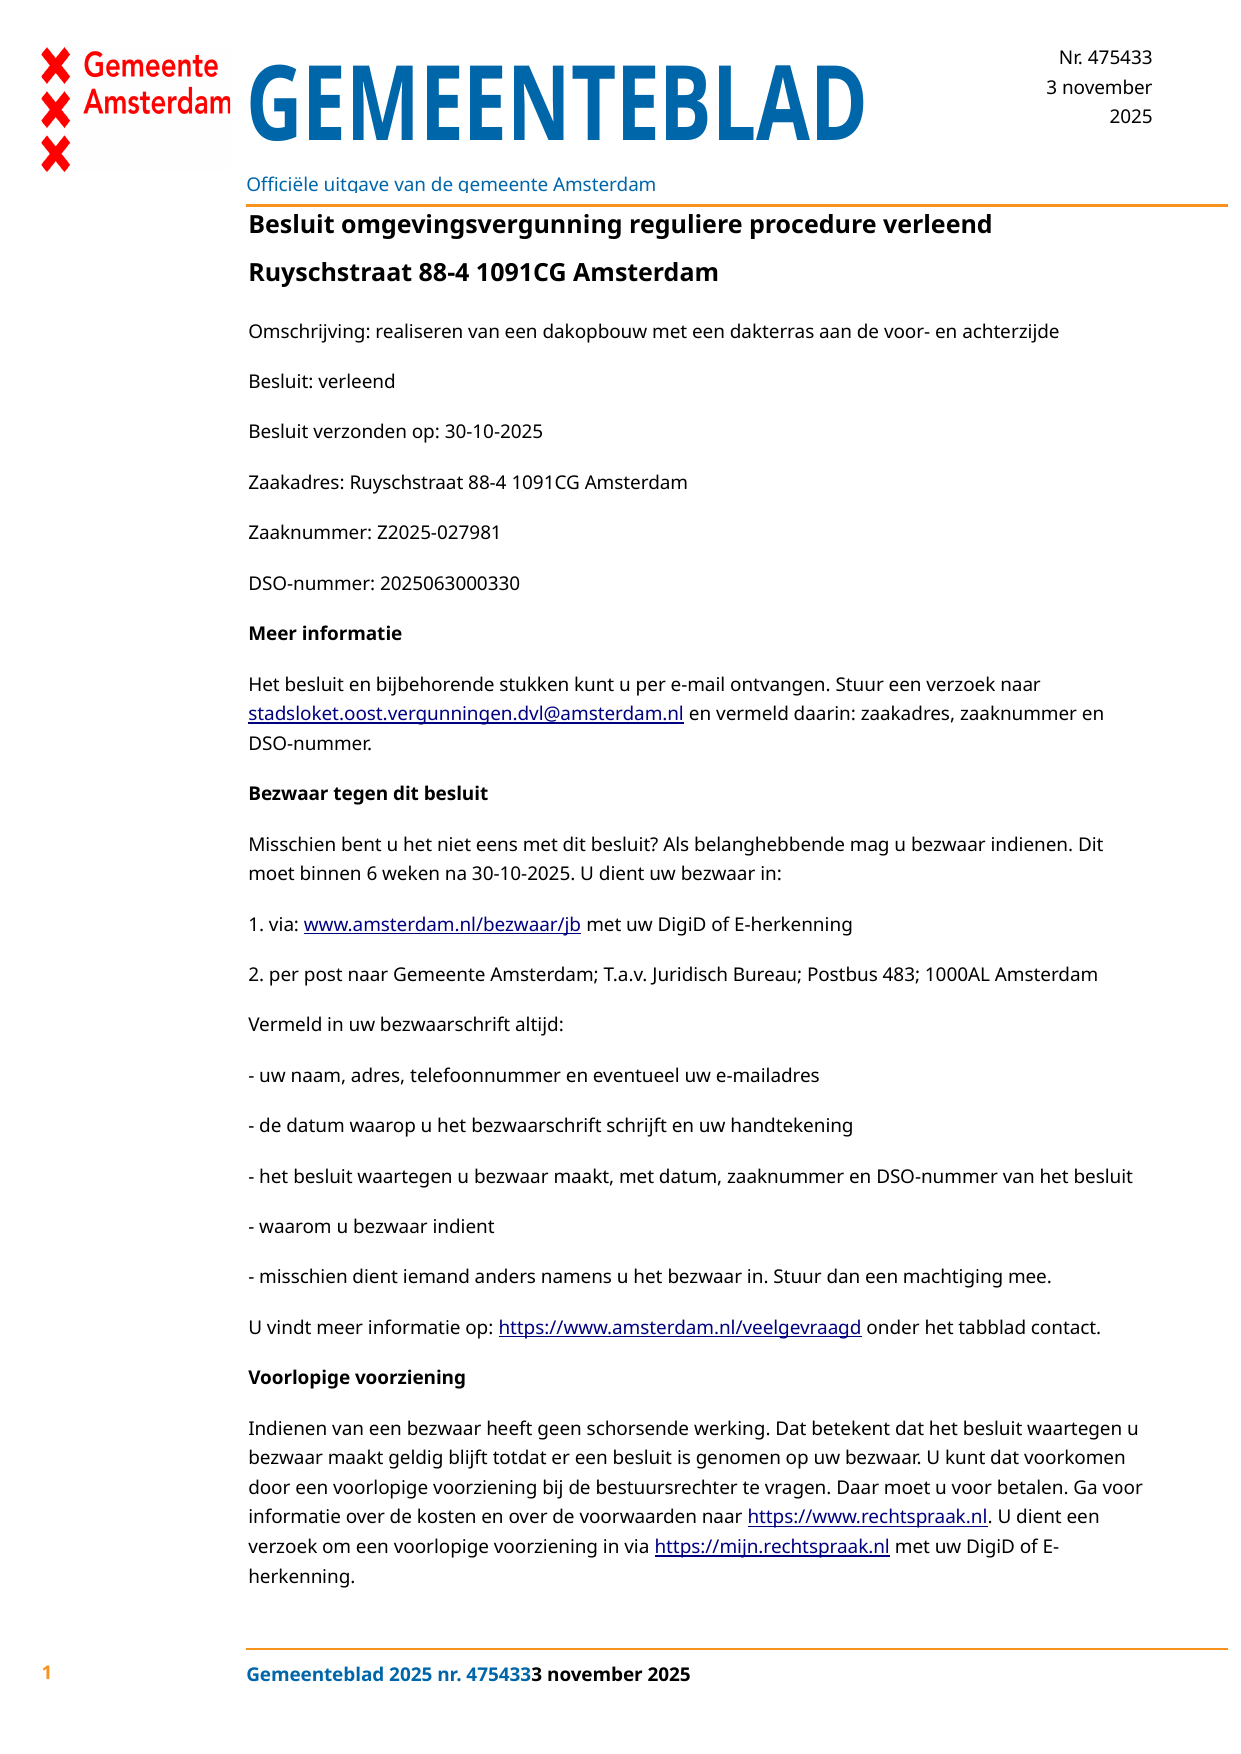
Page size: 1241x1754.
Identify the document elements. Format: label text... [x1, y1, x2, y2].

text Voorlopige voorziening [248, 1364, 1152, 1390]
text Indienen van een bezwaar heeft geen schorsende werking. Dat betekent dat het besluit waartegen u bezwaar maakt geldig blijft totdat er een besluit is genomen op uw bezwaar. U kunt dat voorkomen door een voorlopige voorziening bij de bestuursrechter te vragen. Daar moet u voor betalen. Ga voor informatie over de kosten en over de voorwaarden naar https://www.rechtspraak.nl. U dient een verzoek om een voorlopige voorziening in via https://mijn.rechtspraak.nl met uw DigiD of E-herkenning. [248, 1415, 1152, 1589]
text Vermeld in uw bezwaarschrift altijd: [248, 1012, 1152, 1037]
text Besluit omgevingsvergunning reguliere procedure verleend Ruyschstraat 88-4 1091CG Amsterdam [248, 207, 1152, 288]
text 2. per post naar Gemeente Amsterdam; T.a.v. Juridisch Bureau; Postbus 483; 1000AL Amsterdam [248, 961, 1152, 987]
text Besluit: verleend [248, 368, 1152, 394]
text Zaaknummer: Z2025-027981 [248, 519, 1152, 545]
text Misschien bent u het niet eens met dit besluit? Als belanghebbende mag u bezwaar indienen. Dit moet binnen 6 weken na 30-10-2025. U dient uw bezwaar in: [248, 831, 1152, 886]
text - de datum waarop u het bezwaarschrift schrijft en uw handtekening [248, 1112, 1152, 1138]
text Bezwaar tegen dit besluit [248, 780, 1152, 806]
text - het besluit waartegen u bezwaar maakt, met datum, zaaknummer en DSO-nummer van het besluit [248, 1163, 1152, 1189]
text - misschien dient iemand anders namens u het bezwaar in. Stuur dan een machtiging mee. [248, 1264, 1152, 1289]
text 1. via: www.amsterdam.nl/bezwaar/jb met uw DigiD of E-herkenning [248, 911, 1152, 937]
text Omschrijving: realiseren van een dakopbouw met een dakterras aan de voor- en achterzijde [248, 318, 1152, 344]
text Meer informatie [248, 620, 1152, 646]
text DSO-nummer: 2025063000330 [248, 570, 1152, 596]
text - uw naam, adres, telefoonnummer en eventueel uw e-mailadres [248, 1062, 1152, 1088]
text Besluit verzonden op: 30-10-2025 [248, 419, 1152, 444]
picture [41, 47, 231, 172]
text Het besluit en bijbehorende stukken kunt u per e-mail ontvangen. Stuur een verzoek naar stadsloket.oost.vergunningen.dvl@amsterdam.nl en vermeld daarin: zaakadres, zaaknummer en DSO-nummer. [248, 671, 1152, 756]
text Zaakadres: Ruyschstraat 88-4 1091CG Amsterdam [248, 469, 1152, 495]
text - waarom u bezwaar indient [248, 1213, 1152, 1239]
text U vindt meer informatie op: https://www.amsterdam.nl/veelgevraagd onder het tabblad contact. [248, 1314, 1152, 1340]
